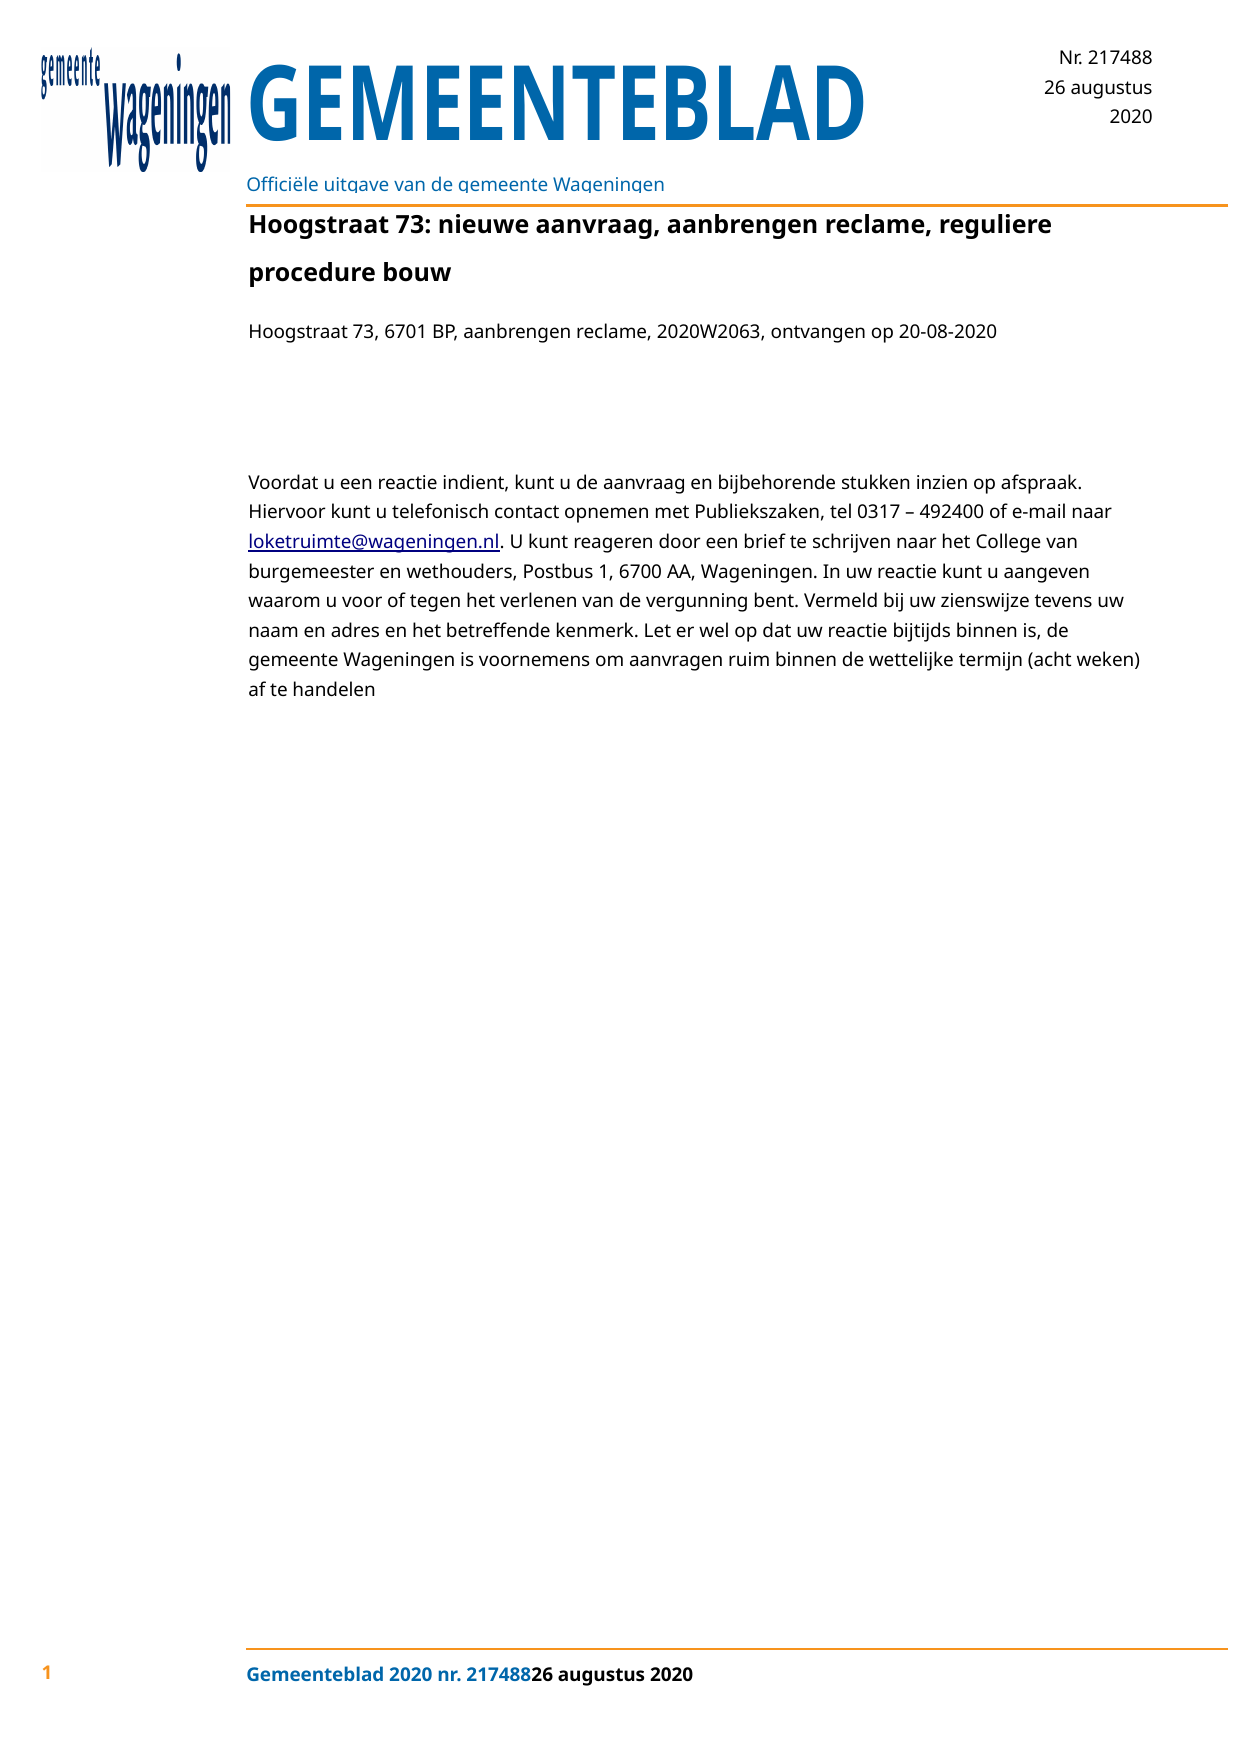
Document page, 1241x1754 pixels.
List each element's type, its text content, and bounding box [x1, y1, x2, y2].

text Hoogstraat 73: nieuwe aanvraag, aanbrengen reclame, reguliere procedure bouw [248, 207, 1152, 288]
text Voordat u een reactie indient, kunt u de aanvraag en bijbehorende stukken inzien op afspraak. Hiervoor kunt u telefonisch contact opnemen met Publiekszaken, tel 0317 – 492400 of e-mail naar loketruimte@wageningen.nl. U kunt reageren door een brief te schrijven naar het College van burgemeester en wethouders, Postbus 1, 6700 AA, Wageningen. In uw reactie kunt u aangeven waarom u voor of tegen het verlenen van de vergunning bent. Vermeld bij uw zienswijze tevens uw naam en adres en het betreffende kenmerk. Let er wel op dat uw reactie bijtijds binnen is, de gemeente Wageningen is voornemens om aanvragen ruim binnen de wettelijke termijn (acht weken) af te handelen [248, 469, 1152, 702]
text Hoogstraat 73, 6701 BP, aanbrengen reclame, 2020W2063, ontvangen op 20-08-2020 [248, 318, 1152, 344]
picture [41, 47, 231, 172]
